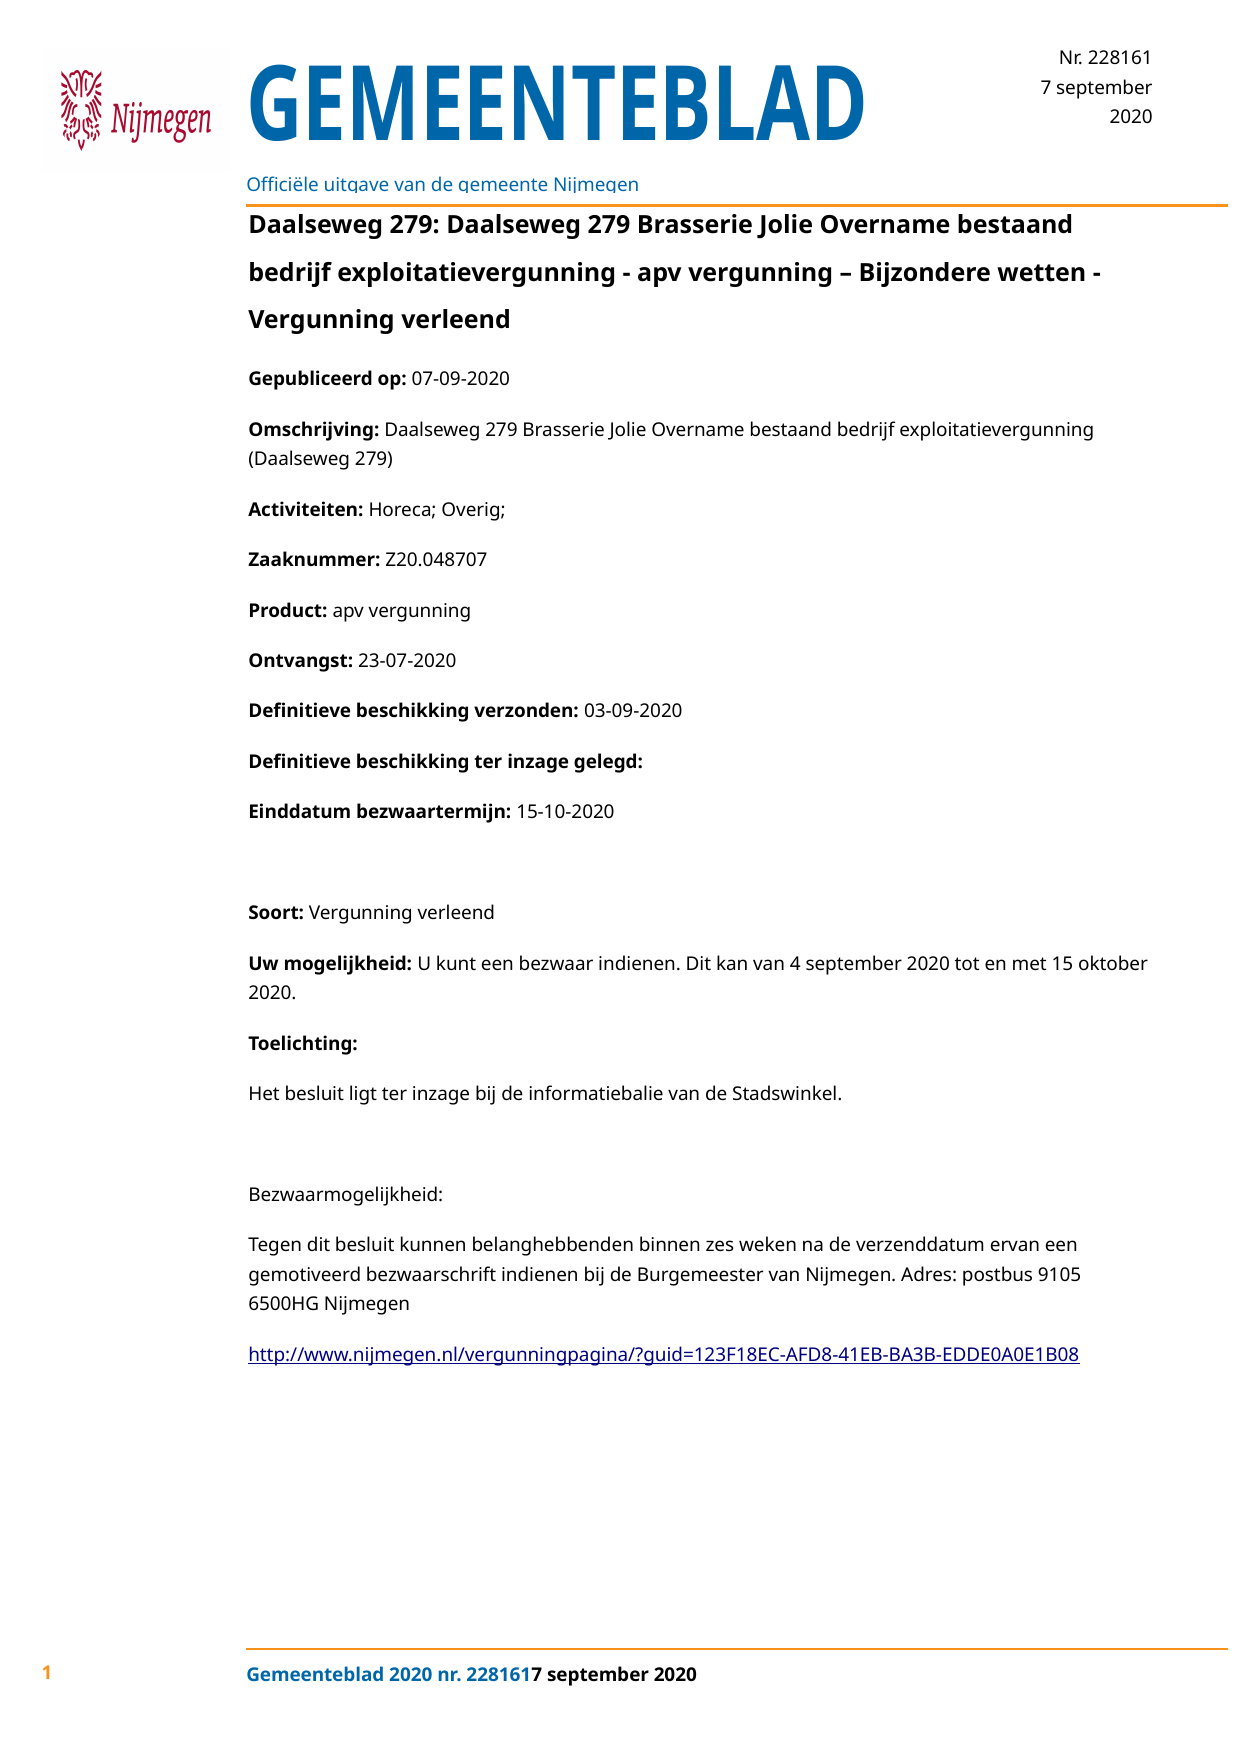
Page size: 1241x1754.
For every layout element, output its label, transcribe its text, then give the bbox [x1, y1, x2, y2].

text http://www.nijmegen.nl/vergunningpagina/?guid=123F18EC-AFD8-41EB-BA3B-EDDE0A0E1B08 [248, 1341, 1152, 1367]
text Daalseweg 279: Daalseweg 279 Brasserie Jolie Overname bestaand bedrijf exploitatievergunning - apv vergunning – Bijzondere wetten - Vergunning verleend [248, 207, 1152, 336]
text Bezwaarmogelijkheid: [248, 1181, 1152, 1207]
text Uw mogelijkheid: U kunt een bezwaar indienen. Dit kan van 4 september 2020 tot en met 15 oktober 2020. [248, 950, 1152, 1005]
text Zaaknummer: Z20.048707 [248, 546, 1152, 572]
text Activiteiten: Horeca; Overig; [248, 496, 1152, 522]
text Ontvangst: 23-07-2020 [248, 647, 1152, 673]
text Toelichting: [248, 1030, 1152, 1055]
picture [41, 47, 231, 172]
text Soort: Vergunning verleend [248, 899, 1152, 925]
text Gepubliceerd op: 07-09-2020 [248, 366, 1152, 391]
text Definitieve beschikking verzonden: 03-09-2020 [248, 698, 1152, 723]
text Omschrijving: Daalseweg 279 Brasserie Jolie Overname bestaand bedrijf exploitatievergunning (Daalseweg 279) [248, 416, 1152, 471]
text Product: apv vergunning [248, 597, 1152, 622]
text Het besluit ligt ter inzage bij de informatiebalie van de Stadswinkel. [248, 1080, 1152, 1106]
text Tegen dit besluit kunnen belanghebbenden binnen zes weken na de verzenddatum ervan een gemotiveerd bezwaarschrift indienen bij de Burgemeester van Nijmegen. Adres: postbus 9105 6500HG Nijmegen [248, 1231, 1152, 1316]
text Definitieve beschikking ter inzage gelegd: [248, 748, 1152, 774]
text Einddatum bezwaartermijn: 15-10-2020 [248, 798, 1152, 824]
